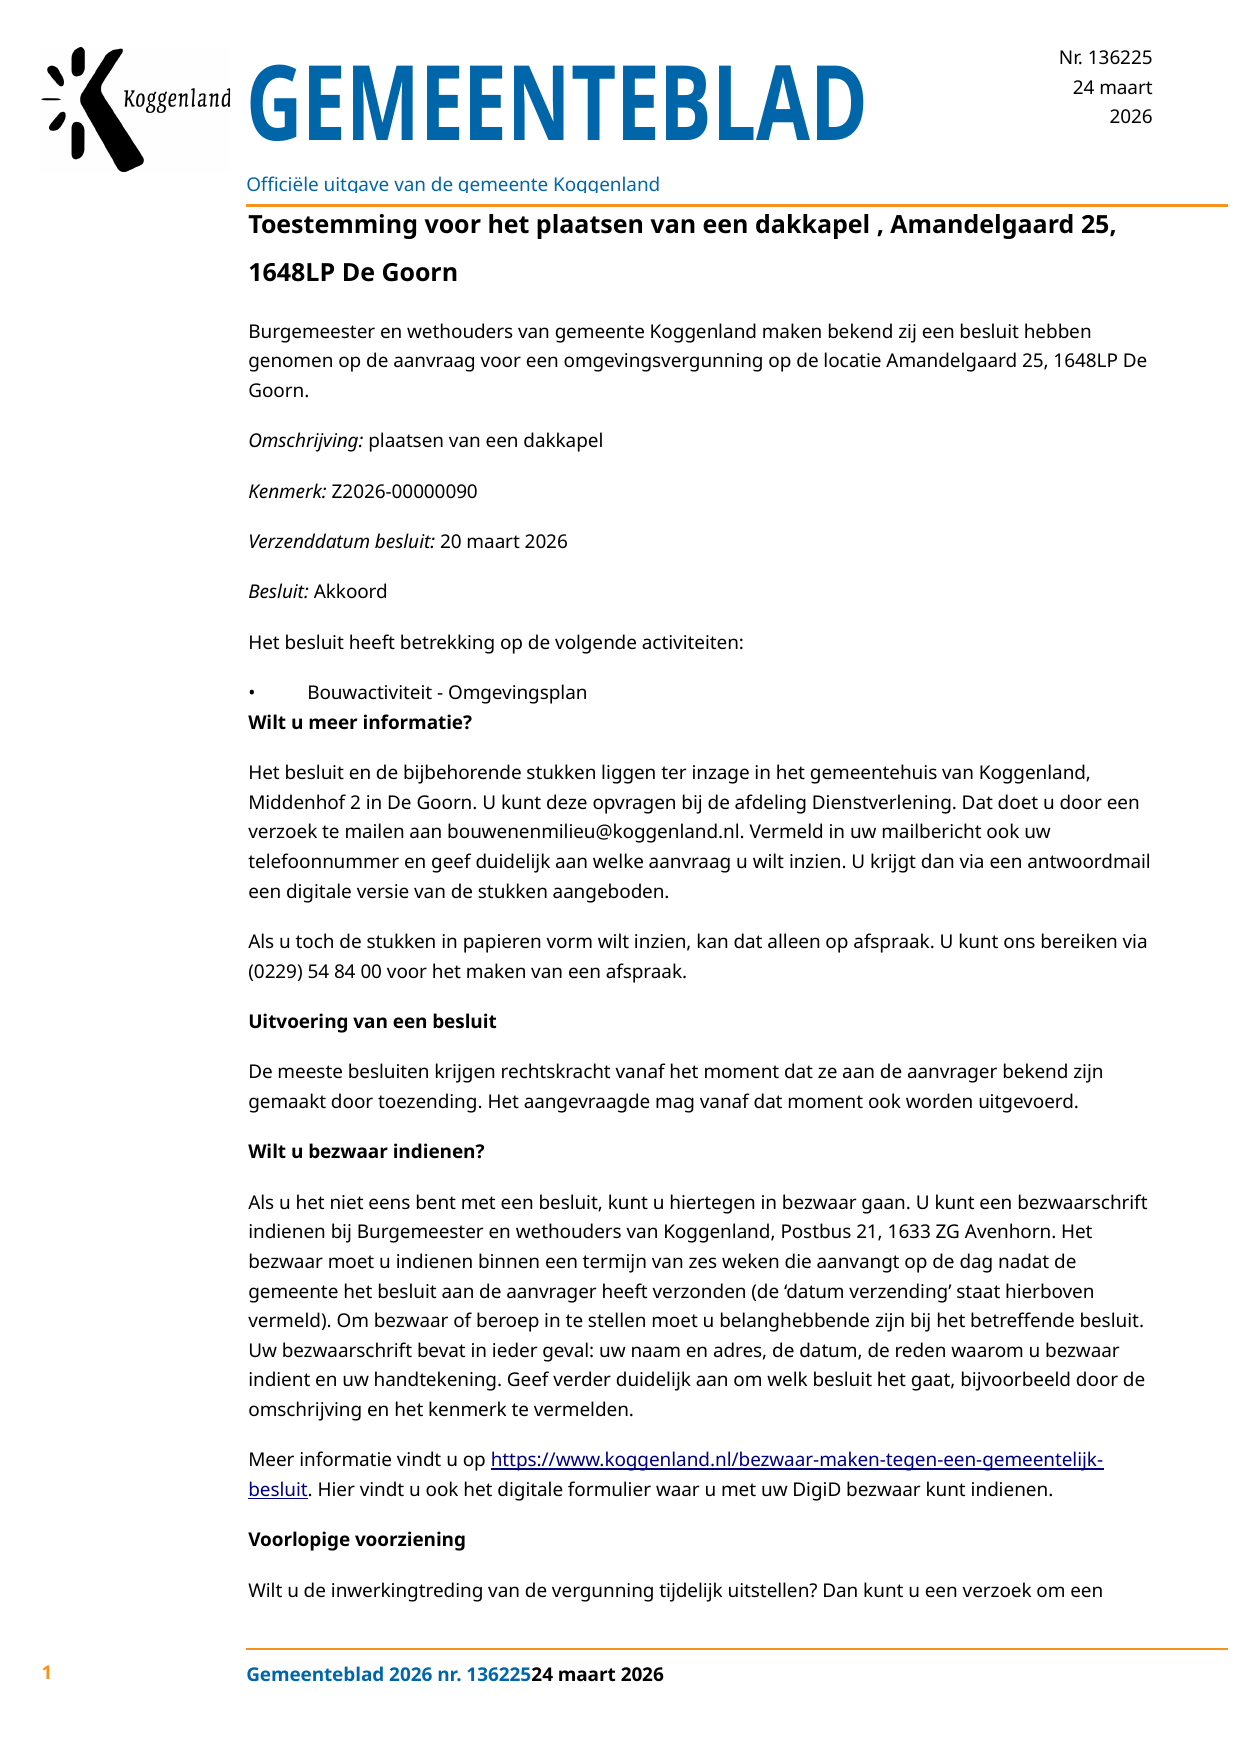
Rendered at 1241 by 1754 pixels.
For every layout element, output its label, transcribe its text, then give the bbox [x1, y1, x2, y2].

text Burgemeester en wethouders van gemeente Koggenland maken bekend zij een besluit hebben genomen op de aanvraag voor een omgevingsvergunning op de locatie Amandelgaard 25, 1648LP De Goorn. [248, 318, 1152, 403]
text Besluit: Akkoord [248, 579, 1152, 604]
picture [41, 47, 231, 172]
text Als u toch de stukken in papieren vorm wilt inzien, kan dat alleen op afspraak. U kunt ons bereiken via (0229) 54 84 00 voor het maken van een afspraak. [248, 928, 1152, 984]
text Meer informatie vindt u op https://www.koggenland.nl/bezwaar-maken-tegen-een-gemeentelijk-besluit. Hier vindt u ook het digitale formulier waar u met uw DigiD bezwaar kunt indienen. [248, 1447, 1152, 1502]
text Het besluit heeft betrekking op de volgende activiteiten: [248, 629, 1152, 655]
text Kenmerk: Z2026-00000090 [248, 478, 1152, 504]
text Wilt u bezwaar indienen? [248, 1139, 1152, 1164]
text Het besluit en de bijbehorende stukken liggen ter inzage in het gemeentehuis van Koggenland, Middenhof 2 in De Goorn. U kunt deze opvragen bij de afdeling Dienstverlening. Dat doet u door een verzoek te mailen aan bouwenenmilieu@koggenland.nl. Vermeld in uw mailbericht ook uw telefoonnummer en geef duidelijk aan welke aanvraag u wilt inzien. U krijgt dan via een antwoordmail een digitale versie van de stukken aangeboden. [248, 759, 1152, 904]
text Wilt u de inwerkingtreding van de vergunning tijdelijk uitstellen? Dan kunt u een verzoek om een [248, 1577, 1152, 1603]
text Als u het niet eens bent met een besluit, kunt u hiertegen in bezwaar gaan. U kunt een bezwaarschrift indienen bij Burgemeester en wethouders van Koggenland, Postbus 21, 1633 ZG Avenhorn. Het bezwaar moet u indienen binnen een termijn van zes weken die aanvangt op de dag nadat de gemeente het besluit aan de aanvrager heeft verzonden (de ‘datum verzending’ staat hierboven vermeld). Om bezwaar of beroep in te stellen moet u belanghebbende zijn bij het betreffende besluit. Uw bezwaarschrift bevat in ieder geval: uw naam en adres, de datum, de reden waarom u bezwaar indient en uw handtekening. Geef verder duidelijk aan om welk besluit het gaat, bijvoorbeeld door de omschrijving en het kenmerk te vermelden. [248, 1189, 1152, 1422]
text Toestemming voor het plaatsen van een dakkapel , Amandelgaard 25, 1648LP De Goorn [248, 207, 1152, 288]
text Voorlopige voorziening [248, 1527, 1152, 1552]
text De meeste besluiten krijgen rechtskracht vanaf het moment dat ze aan de aanvrager bekend zijn gemaakt door toezending. Het aangevraagde mag vanaf dat moment ook worden uitgevoerd. [248, 1059, 1152, 1114]
text Verzenddatum besluit: 20 maart 2026 [248, 528, 1152, 554]
text Uitvoering van een besluit [248, 1008, 1152, 1034]
text Omschrijving: plaatsen van een dakkapel [248, 427, 1152, 453]
list Bouwactiviteit - Omgevingsplan [248, 679, 1152, 705]
text Wilt u meer informatie? [248, 709, 1152, 735]
